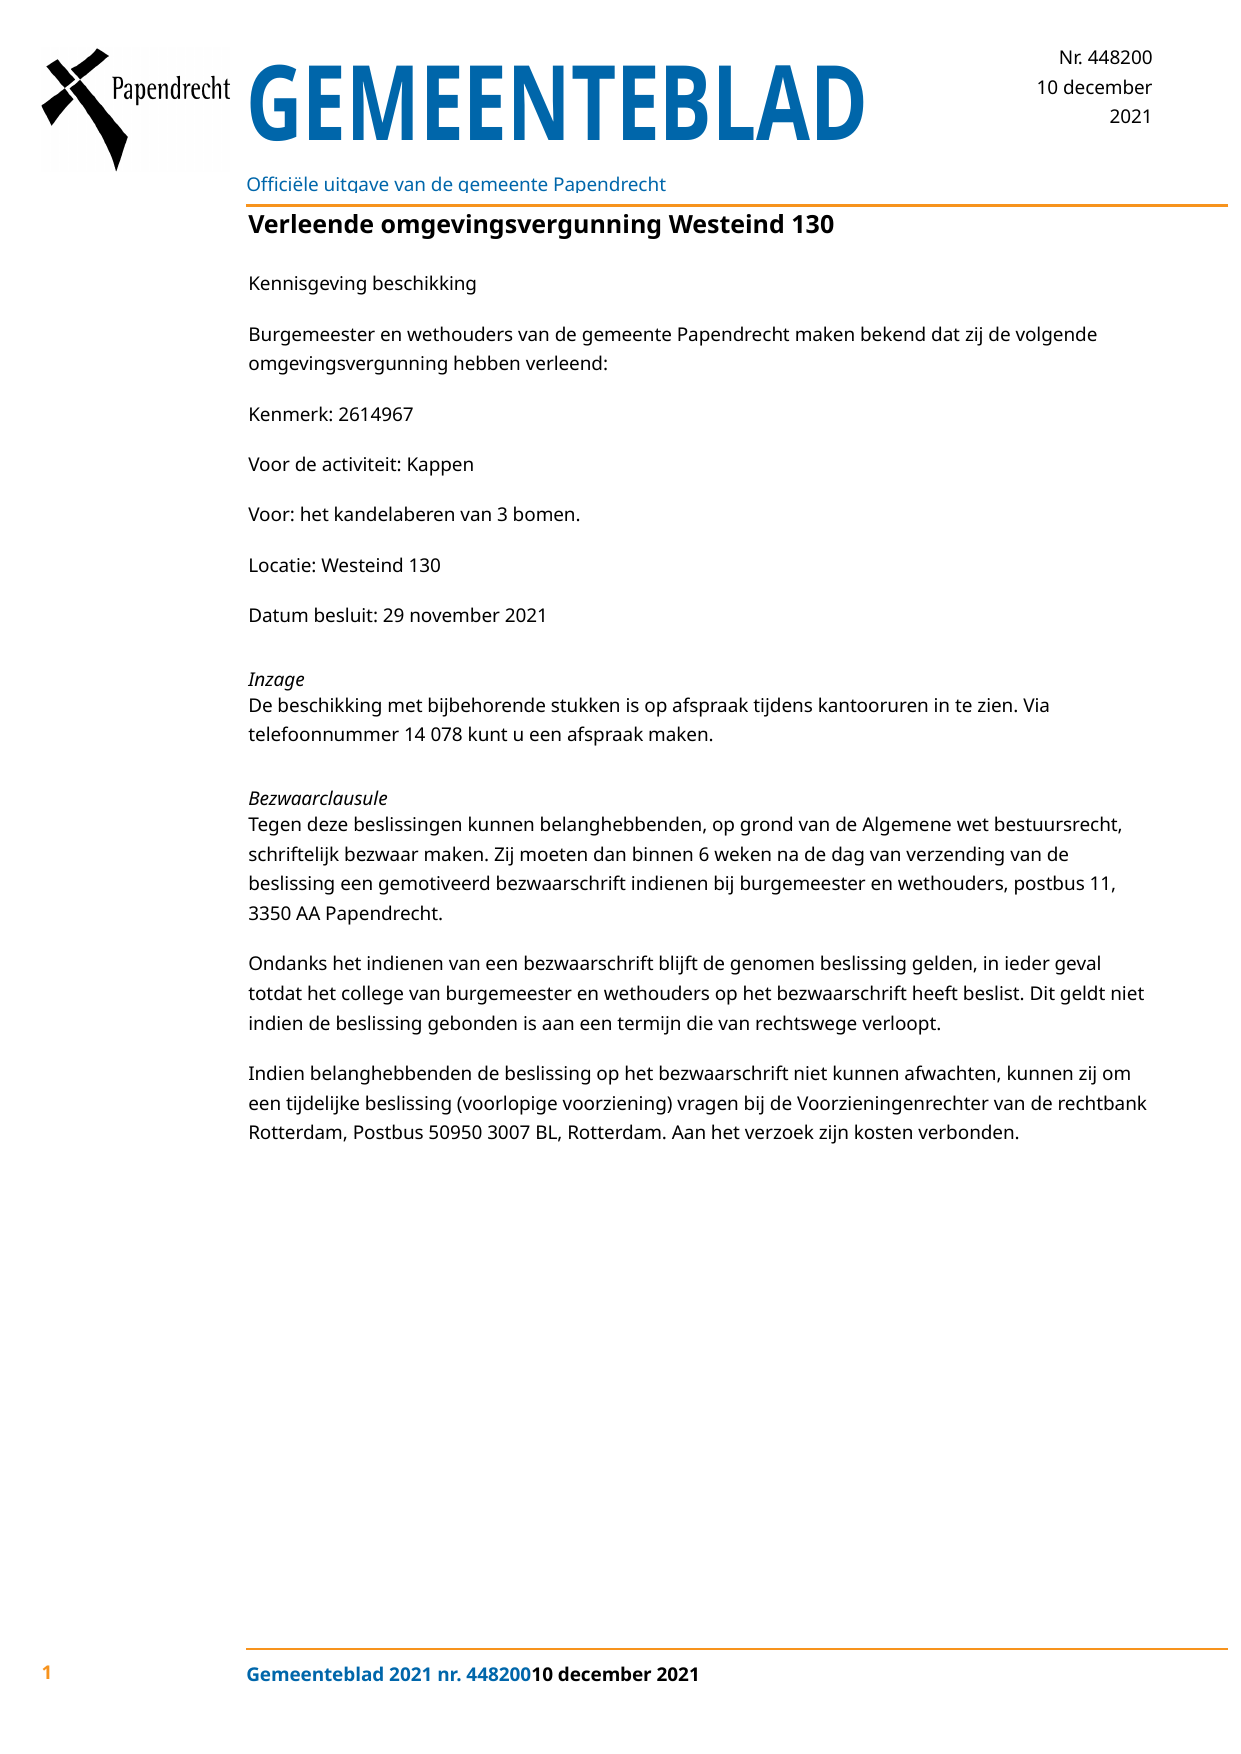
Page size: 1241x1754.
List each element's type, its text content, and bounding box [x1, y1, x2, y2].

text Voor: het kandelaberen van 3 bomen. [248, 502, 1152, 527]
text Kenmerk: 2614967 [248, 401, 1152, 426]
text Voor de activiteit: Kappen [248, 451, 1152, 477]
text Burgemeester en wethouders van de gemeente Papendrecht maken bekend dat zij de volgende omgevingsvergunning hebben verleend: [248, 321, 1152, 376]
text Kennisgeving beschikking [248, 270, 1152, 296]
text Locatie: Westeind 130 [248, 552, 1152, 578]
text Indien belanghebbenden de beslissing op het bezwaarschrift niet kunnen afwachten, kunnen zij om een tijdelijke beslissing (voorlopige voorziening) vragen bij de Voorzieningenrechter van de rechtbank Rotterdam, Postbus 50950 3007 BL, Rotterdam. Aan het verzoek zijn kosten verbonden. [248, 1060, 1152, 1145]
text Verleende omgevingsvergunning Westeind 130 [248, 207, 1152, 241]
picture [41, 47, 231, 172]
text Ondanks het indienen van een bezwaarschrift blijft de genomen beslissing gelden, in ieder geval totdat het college van burgemeester en wethouders op het bezwaarschrift heeft beslist. Dit geldt niet indien de beslissing gebonden is aan een termijn die van rechtswege verloopt. [248, 951, 1152, 1035]
text Inzage [248, 666, 1152, 692]
text De beschikking met bijbehorende stukken is op afspraak tijdens kantooruren in te zien. Via telefoonnummer 14 078 kunt u een afspraak maken. [248, 692, 1152, 747]
text Datum besluit: 29 november 2021 [248, 602, 1152, 628]
text Tegen deze beslissingen kunnen belanghebbenden, op grond van de Algemene wet bestuursrecht, schriftelijk bezwaar maken. Zij moeten dan binnen 6 weken na de dag van verzending van de beslissing een gemotiveerd bezwaarschrift indienen bij burgemeester en wethouders, postbus 11, 3350 AA Papendrecht. [248, 811, 1152, 926]
text Bezwaarclausule [248, 786, 1152, 811]
